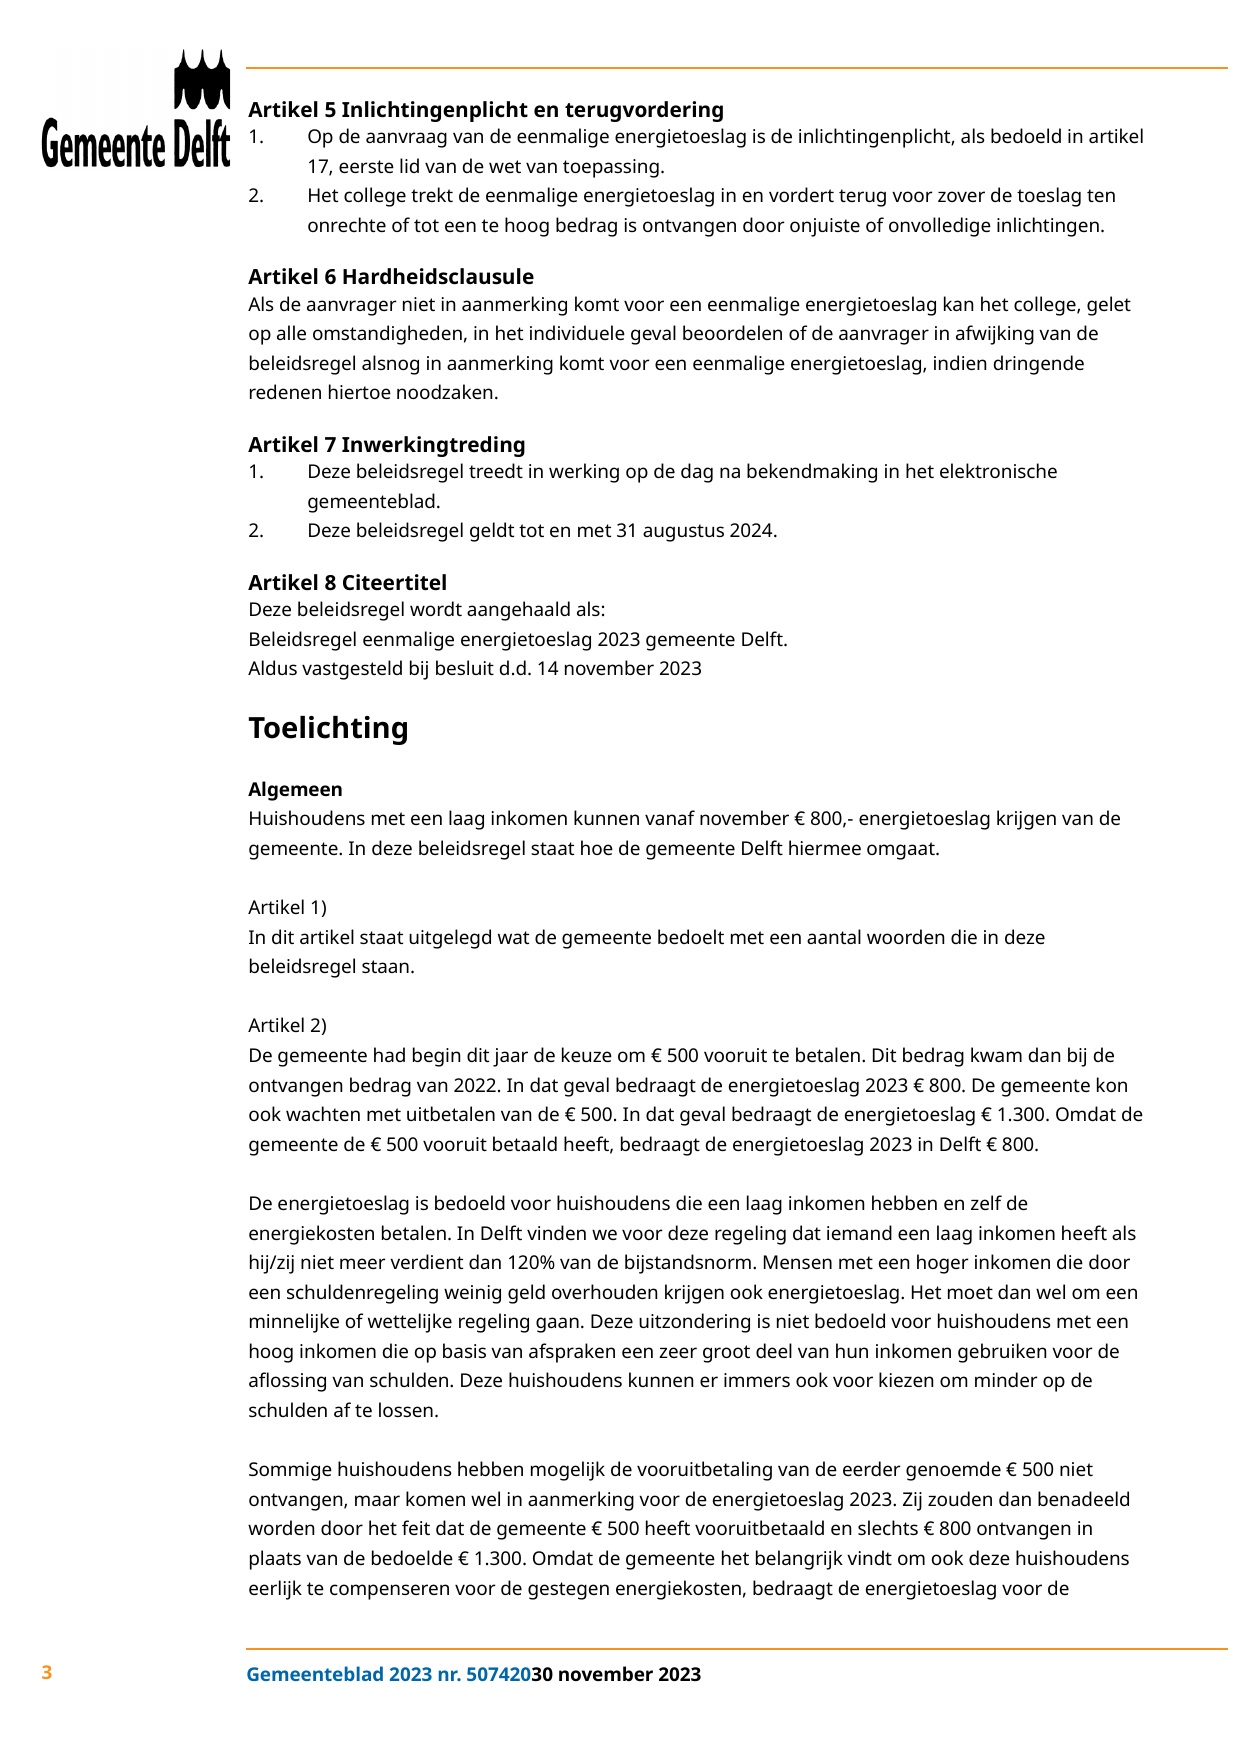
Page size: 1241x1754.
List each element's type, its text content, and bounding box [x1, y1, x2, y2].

text Algemeen [248, 776, 1152, 802]
text Artikel 7 Inwerkingtreding [248, 430, 1152, 458]
text Aldus vastgesteld bij besluit d.d. 14 november 2023 [248, 656, 1152, 681]
list Het college trekt de eenmalige energietoeslag in en vordert terug voor zover de toeslag ten onrechte of tot een te hoog bedrag is ontvangen door onjuiste of onvolledige inlichtingen. [248, 182, 1152, 238]
list Op de aanvraag van de eenmalige energietoeslag is de inlichtingenplicht, als bedoeld in artikel 17, eerste lid van de wet van toepassing. [248, 123, 1152, 178]
text Toelichting [248, 707, 1152, 747]
text Beleidsregel eenmalige energietoeslag 2023 gemeente Delft. [248, 626, 1152, 652]
list Deze beleidsregel treedt in werking op de dag na bekendmaking in het elektronische gemeenteblad. [248, 458, 1152, 514]
text In dit artikel staat uitgelegd wat de gemeente bedoelt met een aantal woorden die in deze beleidsregel staan. [248, 924, 1152, 979]
text De energietoeslag is bedoeld voor huishoudens die een laag inkomen hebben en zelf de energiekosten betalen. In Delft vinden we voor deze regeling dat iemand een laag inkomen heeft als hij/zij niet meer verdient dan 120% van de bijstandsnorm. Mensen met een hoger inkomen die door een schuldenregeling weinig geld overhouden krijgen ook energietoeslag. Het moet dan wel om een minnelijke of wettelijke regeling gaan. Deze uitzondering is niet bedoeld voor huishoudens met een hoog inkomen die op basis van afspraken een zeer groot deel van hun inkomen gebruiken voor de aflossing van schulden. Deze huishoudens kunnen er immers ook voor kiezen om minder op de schulden af te lossen. [248, 1190, 1152, 1423]
text Artikel 2) [248, 1013, 1152, 1038]
text De gemeente had begin dit jaar de keuze om € 500 vooruit te betalen. Dit bedrag kwam dan bij de ontvangen bedrag van 2022. In dat geval bedraagt de energietoeslag 2023 € 800. De gemeente kon ook wachten met uitbetalen van de € 500. In dat geval bedraagt de energietoeslag € 1.300. Omdat de gemeente de € 500 vooruit betaald heeft, bedraagt de energietoeslag 2023 in Delft € 800. [248, 1042, 1152, 1157]
text Artikel 5 Inlichtingenplicht en terugvordering [248, 95, 1152, 123]
text Artikel 6 Hardheidsclausule [248, 262, 1152, 291]
text Artikel 8 Citeertitel [248, 568, 1152, 596]
text Artikel 1) [248, 894, 1152, 920]
list Deze beleidsregel geldt tot en met 31 augustus 2024. [248, 518, 1152, 543]
text Huishoudens met een laag inkomen kunnen vanaf november € 800,- energietoeslag krijgen van de gemeente. In deze beleidsregel staat hoe de gemeente Delft hiermee omgaat. [248, 806, 1152, 861]
text Sommige huishoudens hebben mogelijk de vooruitbetaling van de eerder genoemde € 500 niet ontvangen, maar komen wel in aanmerking voor de energietoeslag 2023. Zij zouden dan benadeeld worden door het feit dat de gemeente € 500 heeft vooruitbetaald en slechts € 800 ontvangen in plaats van de bedoelde € 1.300. Omdat de gemeente het belangrijk vindt om ook deze huishoudens eerlijk te compenseren voor de gestegen energiekosten, bedraagt de energietoeslag voor de [248, 1456, 1152, 1600]
text Deze beleidsregel wordt aangehaald als: [248, 596, 1152, 622]
text Als de aanvrager niet in aanmerking komt voor een eenmalige energietoeslag kan het college, gelet op alle omstandigheden, in het individuele geval beoordelen of de aanvrager in afwijking van de beleidsregel alsnog in aanmerking komt voor een eenmalige energietoeslag, indien dringende redenen hiertoe noodzaken. [248, 291, 1152, 405]
picture [41, 47, 231, 172]
